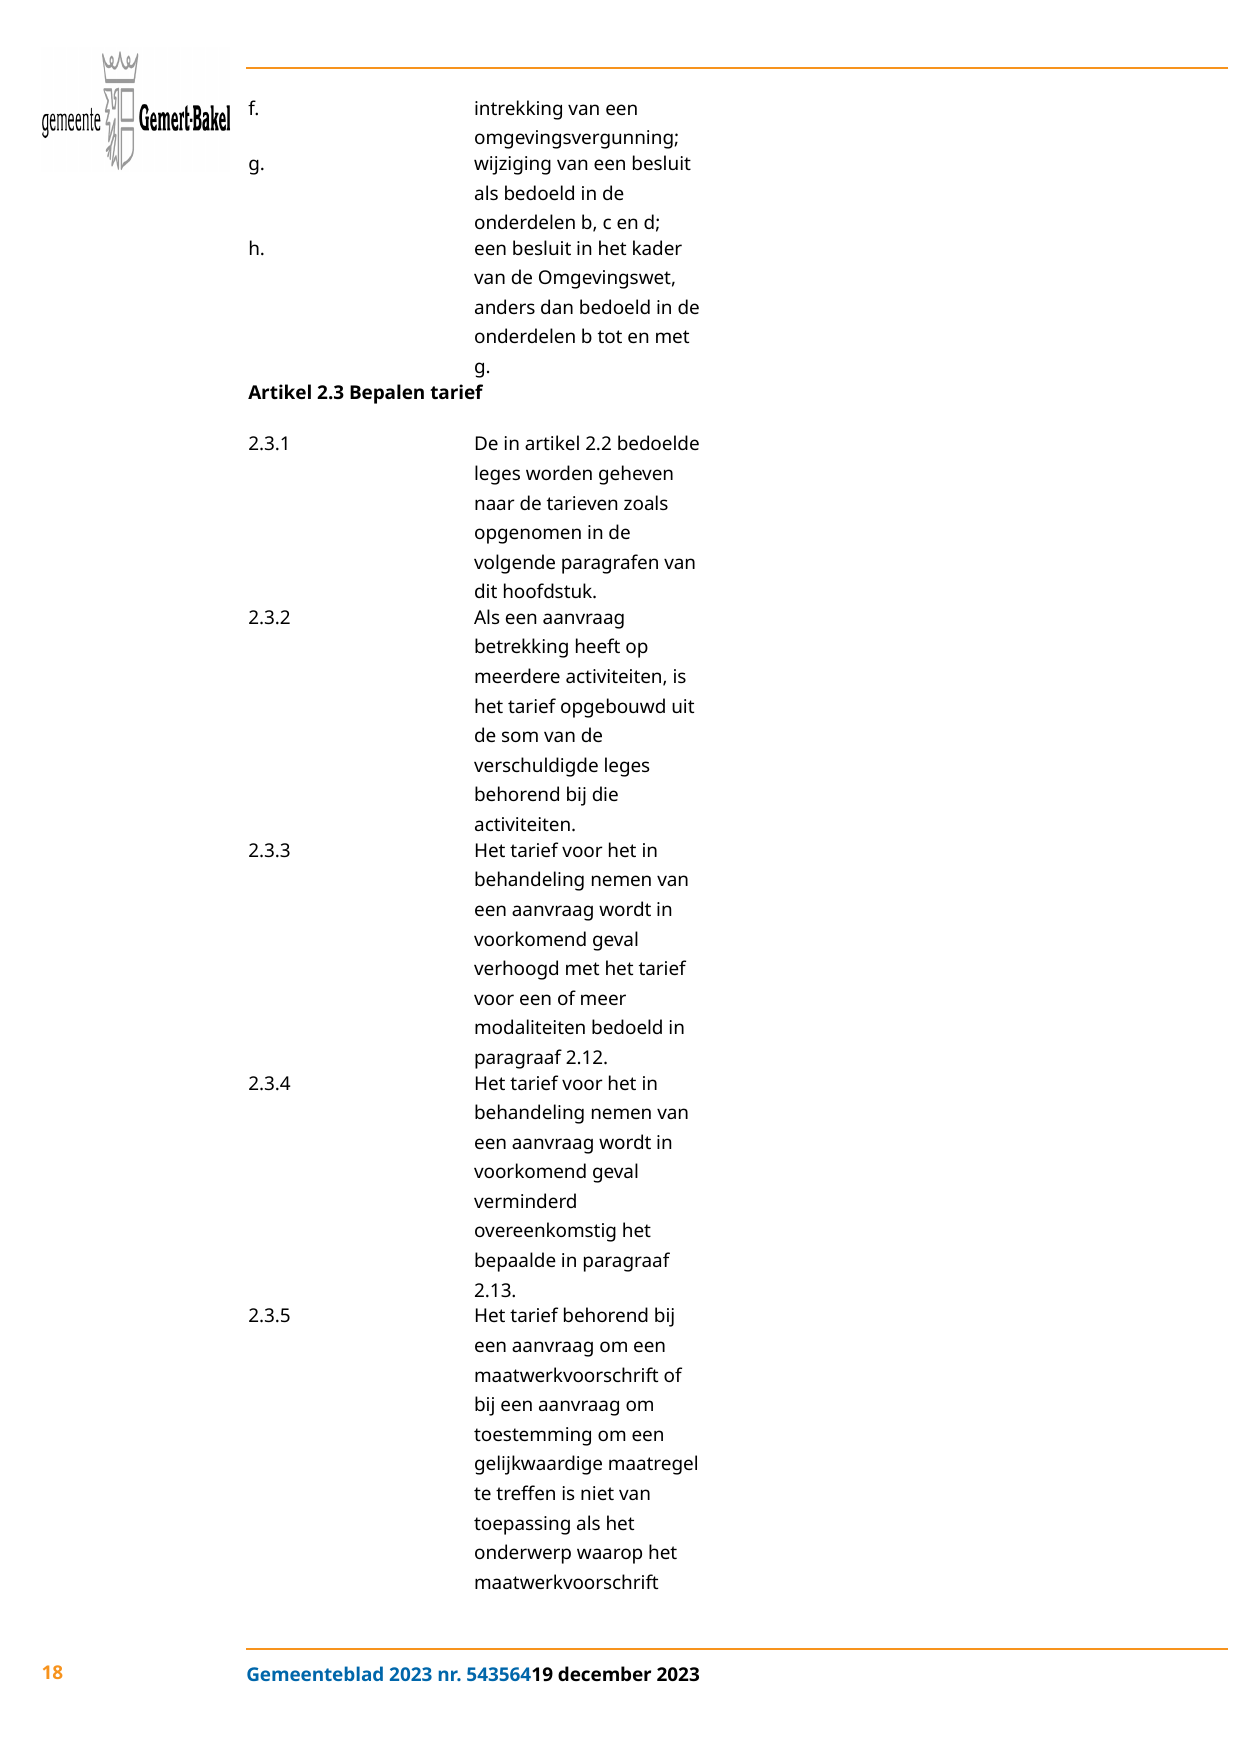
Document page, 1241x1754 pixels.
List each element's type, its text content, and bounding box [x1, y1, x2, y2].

table_cell [926, 604, 1152, 837]
table_cell [700, 1303, 926, 1594]
table_cell [700, 1070, 926, 1303]
table_cell f. [248, 95, 474, 150]
table_cell Als een aanvraag betrekking heeft op meerdere activiteiten, is het tarief opgebouwd uit de som van de verschuldigde leges behorend bij die activiteiten. [474, 604, 700, 837]
table_cell 2.3.5 [248, 1303, 474, 1594]
table_cell De in artikel 2.2 bedoelde leges worden geheven naar de tarieven zoals opgenomen in de volgende paragrafen van dit hoofdstuk. [474, 431, 700, 604]
table_cell wijziging van een besluit als bedoeld in de onderdelen b, c en d; [474, 150, 700, 235]
table_cell h. [248, 235, 474, 379]
picture [41, 47, 231, 172]
table_cell [700, 95, 926, 150]
table_cell [926, 1070, 1152, 1303]
table_cell [926, 837, 1152, 1070]
table_cell Het tarief behorend bij een aanvraag om een maatwerkvoorschrift of bij een aanvraag om toestemming om een gelijkwaardige maatregel te treffen is niet van toepassing als het onderwerp waarop het maatwerkvoorschrift [474, 1303, 700, 1594]
table_cell [248, 405, 474, 431]
table_cell [926, 235, 1152, 379]
table_cell Artikel 2.3 Bepalen tarief [248, 379, 926, 405]
table_cell [700, 604, 926, 837]
table_cell 2.3.2 [248, 604, 474, 837]
table_cell intrekking van een omgevingsvergunning; [474, 95, 700, 150]
table_cell [926, 405, 1152, 431]
table_cell [926, 379, 1152, 405]
table_cell een besluit in het kader van de Omgevingswet, anders dan bedoeld in de onderdelen b tot en met g. [474, 235, 700, 379]
table_cell [700, 235, 926, 379]
table_cell [474, 405, 700, 431]
table_cell [926, 431, 1152, 604]
table_cell [926, 95, 1152, 150]
table_cell 2.3.4 [248, 1070, 474, 1303]
table_cell 2.3.3 [248, 837, 474, 1070]
table_cell 2.3.1 [248, 431, 474, 604]
table_cell [700, 150, 926, 235]
table_cell [926, 1303, 1152, 1594]
table_cell [700, 837, 926, 1070]
table_cell Het tarief voor het in behandeling nemen van een aanvraag wordt in voorkomend geval verhoogd met het tarief voor een of meer modaliteiten bedoeld in paragraaf 2.12. [474, 837, 700, 1070]
table_cell [700, 431, 926, 604]
table_cell Het tarief voor het in behandeling nemen van een aanvraag wordt in voorkomend geval verminderd overeenkomstig het bepaalde in paragraaf 2.13. [474, 1070, 700, 1303]
table_cell [700, 405, 926, 431]
table_cell [926, 150, 1152, 235]
table_cell g. [248, 150, 474, 235]
